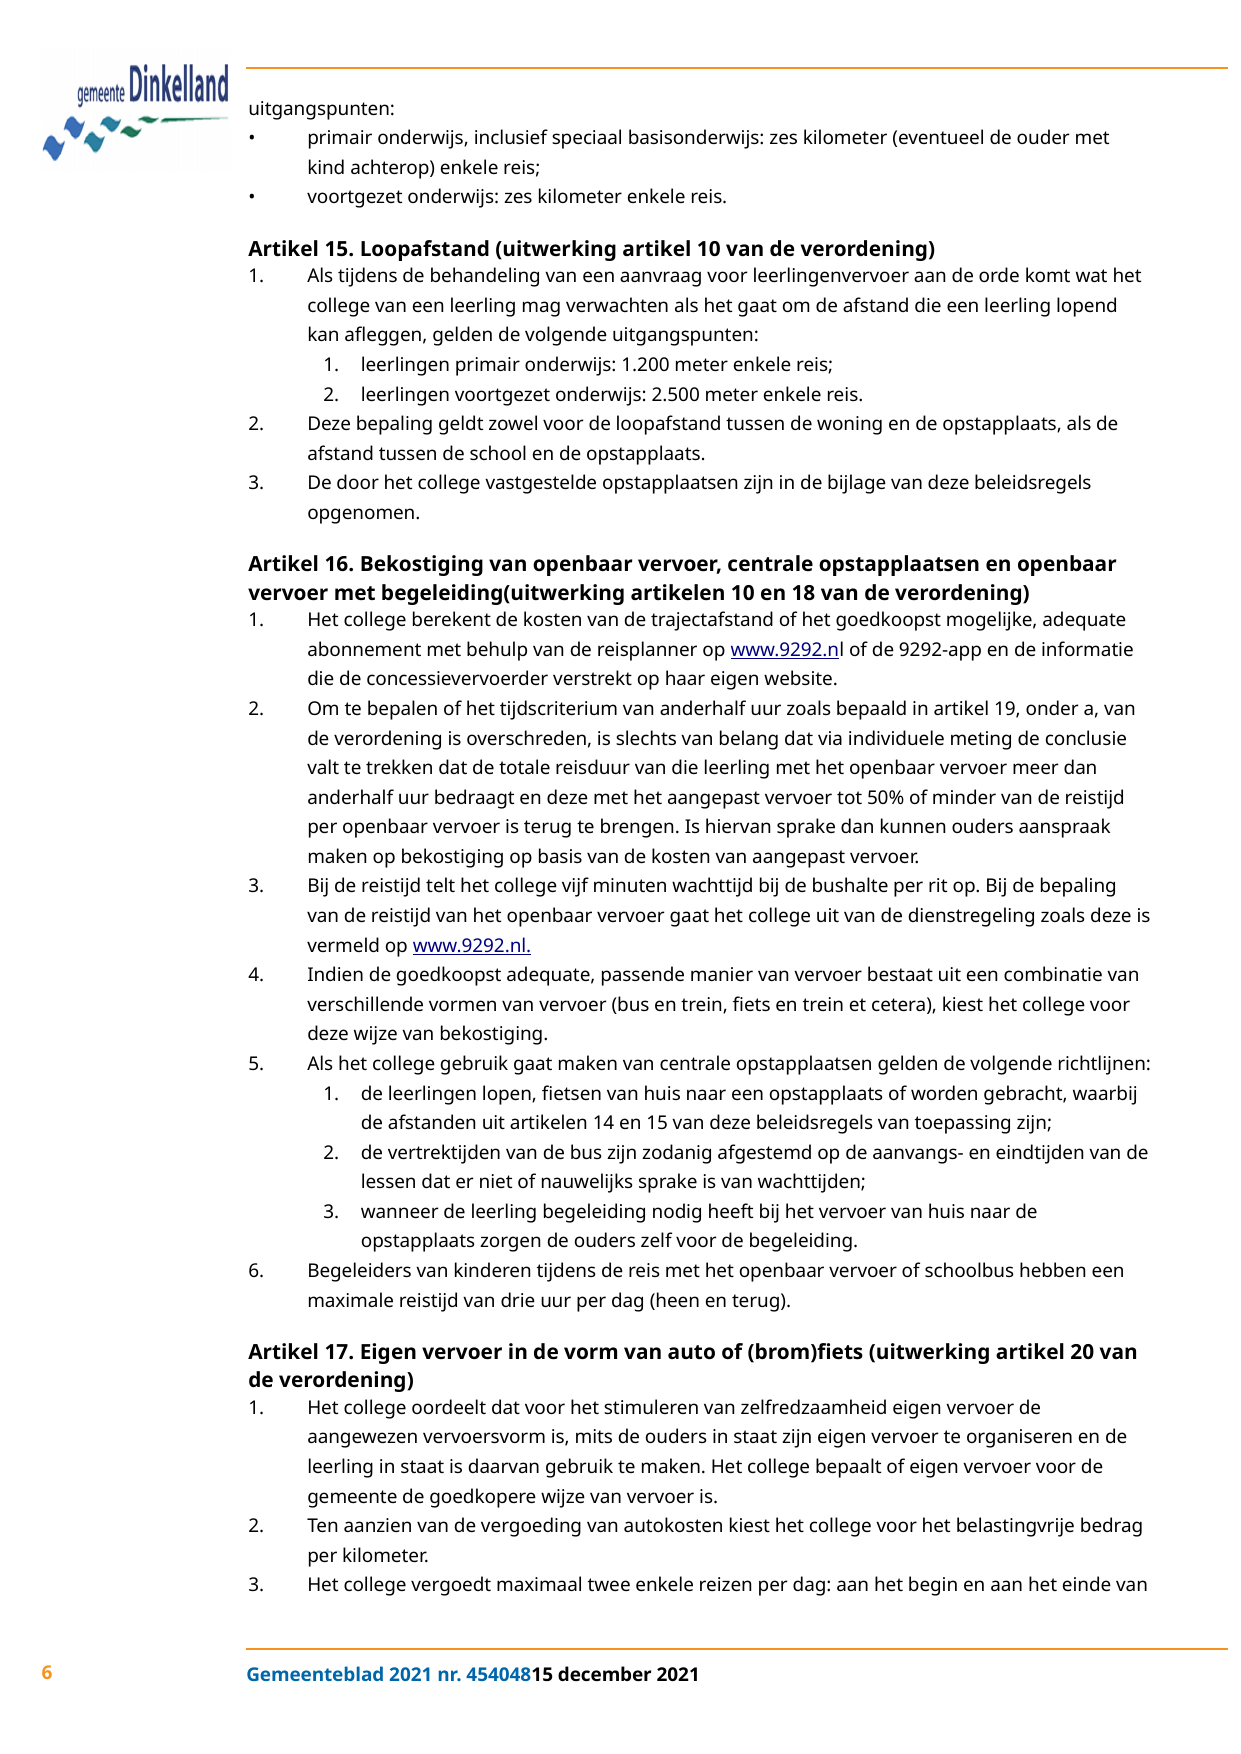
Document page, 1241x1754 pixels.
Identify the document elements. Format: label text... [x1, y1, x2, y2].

list Deze bepaling geldt zowel voor de loopafstand tussen de woning en de opstapplaats, als de afstand tussen de school en de opstapplaats. [248, 410, 1152, 466]
list de vertrektijden van de bus zijn zodanig afgestemd op de aanvangs- en eindtijden van de lessen dat er niet of nauwelijks sprake is van wachttijden; [323, 1139, 1152, 1194]
text Artikel 17. Eigen vervoer in de vorm van auto of (brom)fiets (uitwerking artikel 20 van de verordening) [248, 1337, 1152, 1394]
list Om te bepalen of het tijdscriterium van anderhalf uur zoals bepaald in artikel 19, onder a, van de verordening is overschreden, is slechts van belang dat via individuele meting de conclusie valt te trekken dat de totale reisduur van die leerling met het openbaar vervoer meer dan anderhalf uur bedraagt en deze met het aangepast vervoer tot 50% of minder van de reistijd per openbaar vervoer is terug te brengen. Is hiervan sprake dan kunnen ouders aanspraak maken op bekostiging op basis van de kosten van aangepast vervoer. [248, 695, 1152, 869]
list Het college berekent de kosten van de trajectafstand of het goedkoopst mogelijke, adequate abonnement met behulp van de reisplanner op www.9292.nl of de 9292-app en de informatie die de concessievervoerder verstrekt op haar eigen website. [248, 606, 1152, 691]
list Als het college gebruik gaat maken van centrale opstapplaatsen gelden de volgende richtlijnen: [248, 1050, 1152, 1076]
list Het college vergoedt maximaal twee enkele reizen per dag: aan het begin en aan het einde van [248, 1572, 1152, 1597]
picture [41, 47, 231, 172]
list leerlingen voortgezet onderwijs: 2.500 meter enkele reis. [323, 381, 1152, 406]
list de leerlingen lopen, fietsen van huis naar een opstapplaats of worden gebracht, waarbij de afstanden uit artikelen 14 en 15 van deze beleidsregels van toepassing zijn; [323, 1080, 1152, 1135]
list Begeleiders van kinderen tijdens de reis met het openbaar vervoer of schoolbus hebben een maximale reistijd van drie uur per dag (heen en terug). [248, 1257, 1152, 1312]
list Het college oordeelt dat voor het stimuleren van zelfredzaamheid eigen vervoer de aangewezen vervoersvorm is, mits de ouders in staat zijn eigen vervoer te organiseren en de leerling in staat is daarvan gebruik te maken. Het college bepaalt of eigen vervoer voor de gemeente de goedkopere wijze van vervoer is. [248, 1394, 1152, 1508]
text uitgangspunten: [248, 95, 1152, 121]
list leerlingen primair onderwijs: 1.200 meter enkele reis; [323, 351, 1152, 377]
list Bij de reistijd telt het college vijf minuten wachttijd bij de bushalte per rit op. Bij de bepaling van de reistijd van het openbaar vervoer gaat het college uit van de dienstregeling zoals deze is vermeld op www.9292.nl. [248, 873, 1152, 957]
list Als tijdens de behandeling van een aanvraag voor leerlingenvervoer aan de orde komt wat het college van een leerling mag verwachten als het gaat om de afstand die een leerling lopend kan afleggen, gelden de volgende uitgangspunten: [248, 262, 1152, 347]
list primair onderwijs, inclusief speciaal basisonderwijs: zes kilometer (eventueel de ouder met kind achterop) enkele reis; [248, 124, 1152, 180]
list Ten aanzien van de vergoeding van autokosten kiest het college voor het belastingvrije bedrag per kilometer. [248, 1512, 1152, 1568]
text Artikel 16. Bekostiging van openbaar vervoer, centrale opstapplaatsen en openbaar vervoer met begeleiding(uitwerking artikelen 10 en 18 van de verordening) [248, 549, 1152, 606]
list wanneer de leerling begeleiding nodig heeft bij het vervoer van huis naar de opstapplaats zorgen de ouders zelf voor de begeleiding. [323, 1198, 1152, 1253]
text Artikel 15. Loopafstand (uitwerking artikel 10 van de verordening) [248, 234, 1152, 262]
list Indien de goedkoopst adequate, passende manier van vervoer bestaat uit een combinatie van verschillende vormen van vervoer (bus en trein, fiets en trein et cetera), kiest het college voor deze wijze van bekostiging. [248, 961, 1152, 1046]
list voortgezet onderwijs: zes kilometer enkele reis. [248, 183, 1152, 209]
list De door het college vastgestelde opstapplaatsen zijn in de bijlage van deze beleidsregels opgenomen. [248, 469, 1152, 525]
